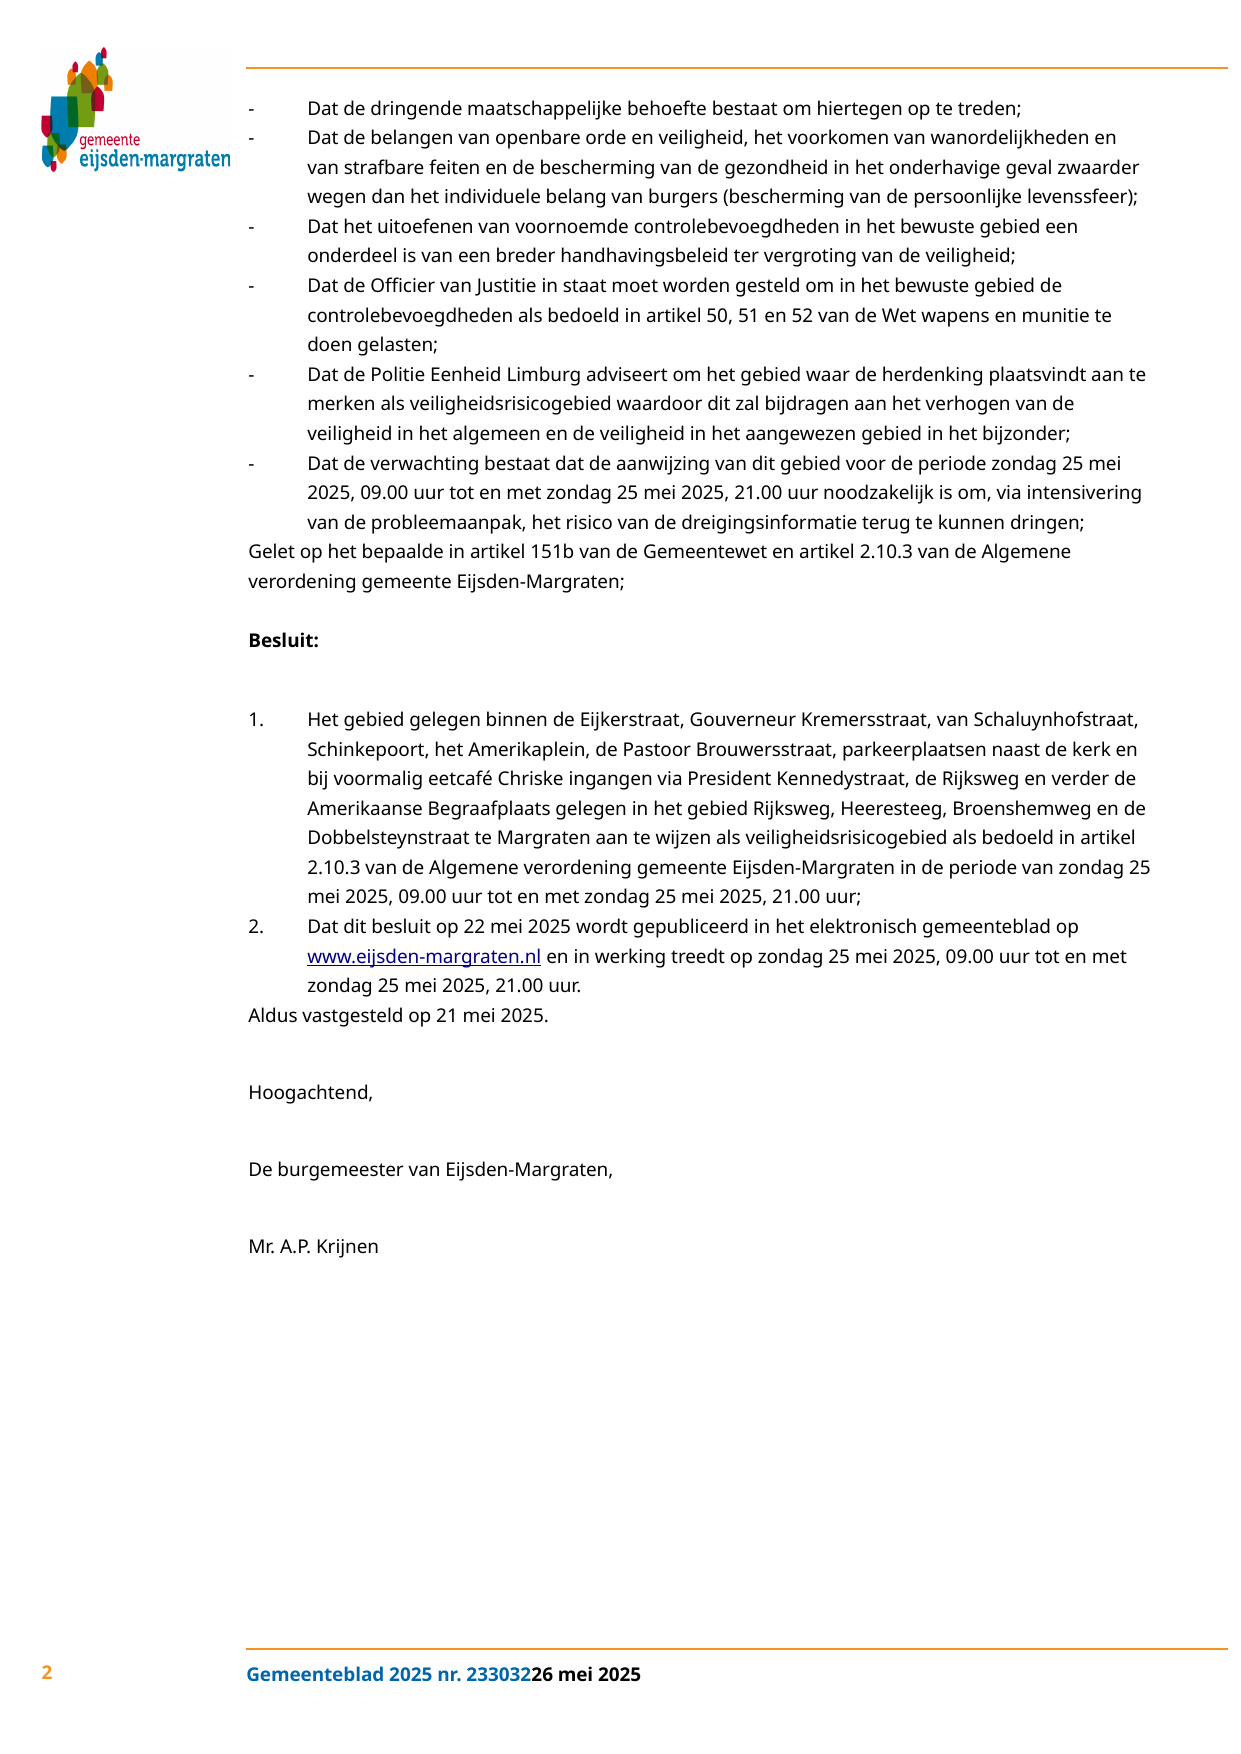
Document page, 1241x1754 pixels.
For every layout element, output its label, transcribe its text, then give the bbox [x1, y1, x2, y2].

text Gelet op het bepaalde in artikel 151b van de Gemeentewet en artikel 2.10.3 van de Algemene verordening gemeente Eijsden-Margraten; [248, 538, 1152, 594]
list Dat dit besluit op 22 mei 2025 wordt gepubliceerd in het elektronisch gemeenteblad op www.eijsden-margraten.nl en in werking treedt op zondag 25 mei 2025, 09.00 uur tot en met zondag 25 mei 2025, 21.00 uur. [248, 913, 1152, 998]
list Dat de verwachting bestaat dat de aanwijzing van dit gebied voor de periode zondag 25 mei 2025, 09.00 uur tot en met zondag 25 mei 2025, 21.00 uur noodzakelijk is om, via intensivering van de probleemaanpak, het risico van de dreigingsinformatie terug te kunnen dringen; [248, 450, 1152, 535]
text Hoogachtend, [248, 1079, 1152, 1105]
list Dat de belangen van openbare orde en veiligheid, het voorkomen van wanordelijkheden en van strafbare feiten en de bescherming van de gezondheid in het onderhavige geval zwaarder wegen dan het individuele belang van burgers (bescherming van de persoonlijke levenssfeer); [248, 124, 1152, 209]
list Het gebied gelegen binnen de Eijkerstraat, Gouverneur Kremersstraat, van Schaluynhofstraat, Schinkepoort, het Amerikaplein, de Pastoor Brouwersstraat, parkeerplaatsen naast de kerk en bij voormalig eetcafé Chriske ingangen via President Kennedystraat, de Rijksweg en verder de Amerikaanse Begraafplaats gelegen in het gebied Rijksweg, Heeresteeg, Broenshemweg en de Dobbelsteynstraat te Margraten aan te wijzen als veiligheidsrisicogebied als bedoeld in artikel 2.10.3 van de Algemene verordening gemeente Eijsden-Margraten in de periode van zondag 25 mei 2025, 09.00 uur tot en met zondag 25 mei 2025, 21.00 uur; [248, 706, 1152, 909]
text Mr. A.P. Krijnen [248, 1233, 1152, 1259]
text De burgemeester van Eijsden-Margraten, [248, 1156, 1152, 1182]
list Dat de Officier van Justitie in staat moet worden gesteld om in het bewuste gebied de controlebevoegdheden als bedoeld in artikel 50, 51 en 52 van de Wet wapens en munitie te doen gelasten; [248, 272, 1152, 357]
list Dat de Politie Eenheid Limburg adviseert om het gebied waar de herdenking plaatsvindt aan te merken als veiligheidsrisicogebied waardoor dit zal bijdragen aan het verhogen van de veiligheid in het algemeen en de veiligheid in het aangewezen gebied in het bijzonder; [248, 361, 1152, 446]
list Dat het uitoefenen van voornoemde controlebevoegdheden in het bewuste gebied een onderdeel is van een breder handhavingsbeleid ter vergroting van de veiligheid; [248, 213, 1152, 268]
text Aldus vastgesteld op 21 mei 2025. [248, 1002, 1152, 1028]
text Besluit: [248, 627, 1152, 653]
picture [41, 47, 231, 172]
list Dat de dringende maatschappelijke behoefte bestaat om hiertegen op te treden; [248, 95, 1152, 121]
